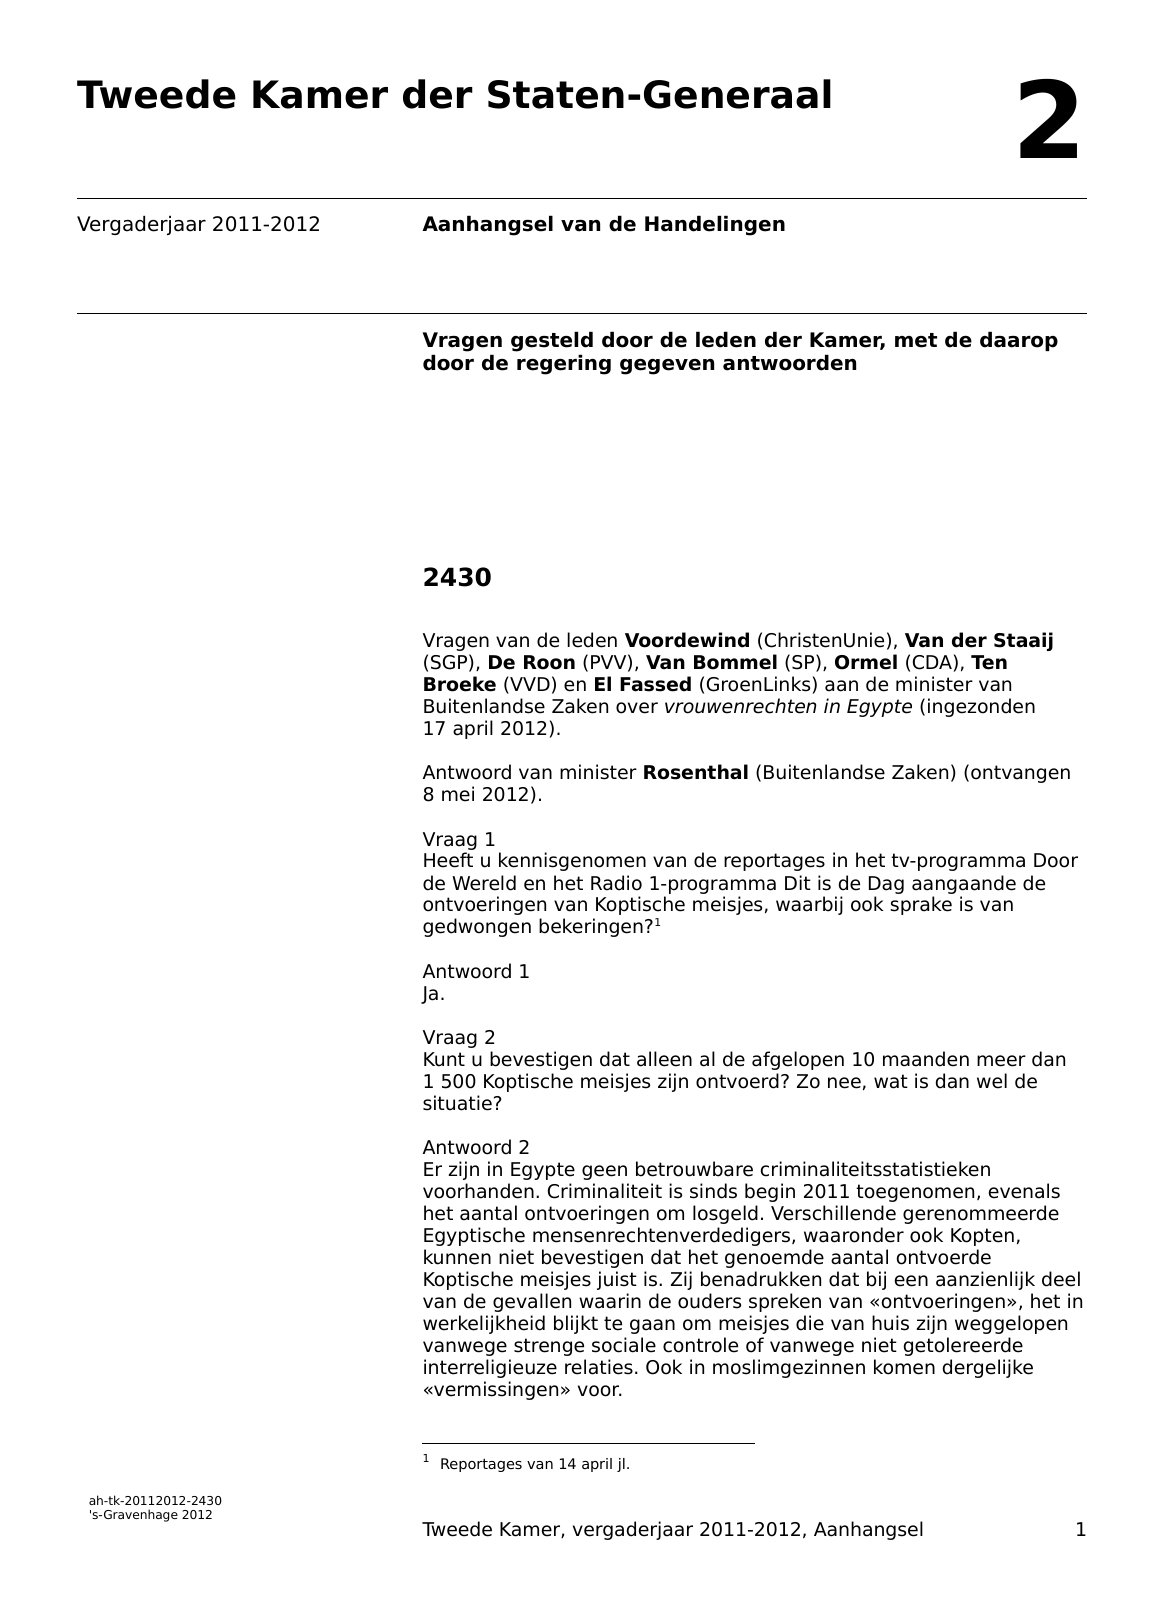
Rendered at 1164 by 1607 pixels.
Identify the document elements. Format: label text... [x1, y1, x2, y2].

text Kunt u bevestigen dat alleen al de afgelopen 10 maanden meer dan 1 500 Koptische meisjes zijn ontvoerd? Zo nee, wat is dan wel de situatie? [422, 1049, 1087, 1114]
table_cell [77, 314, 422, 375]
text Vraag 1 [422, 828, 1087, 850]
text Heeft u kennisgenomen van de reportages in het tv-programma Door de Wereld en het Radio 1-programma Dit is de Dag aangaande de ontvoeringen van Koptische meisjes, waarbij ook sprake is van gedwongen bekeringen? [422, 850, 1087, 938]
text Vraag 2 [422, 1027, 1087, 1049]
text Antwoord van minister Rosenthal (Buitenlandse Zaken) (ontvangen 8 mei 2012). [422, 762, 1087, 806]
table_cell Aanhangsel van de Handelingen [422, 199, 1087, 313]
table_cell Vergaderjaar 2011-2012 [77, 199, 422, 313]
table_header 2 [886, 59, 1087, 198]
text Reportages van 14 april jl. [422, 1452, 1087, 1474]
text Er zijn in Egypte geen betrouwbare criminaliteitsstatistieken voorhanden. Criminaliteit is sinds begin 2011 toegenomen, evenals het aantal ontvoeringen om losgeld. Verschillende gerenommeerde Egyptische mensenrechtenverdedigers, waaronder ook Kopten, kunnen niet bevestigen dat het genoemde aantal ontvoerde Koptische meisjes juist is. Zij benadrukken dat bij een aanzienlijk deel van de gevallen waarin de ouders spreken van «ontvoeringen», het in werkelijkheid blijkt te gaan om meisjes die van huis zijn weggelopen vanwege strenge sociale controle of vanwege niet getolereerde interreligieuze relaties. Ook in moslimgezinnen komen dergelijke «vermissingen» voor. [422, 1159, 1087, 1401]
text 's-Gravenhage 2012 [88, 1508, 323, 1522]
text Antwoord 2 [422, 1137, 1087, 1159]
text Antwoord 1 [422, 961, 1087, 982]
text ah-tk-20112012-2430 [88, 1494, 323, 1508]
table_header Tweede Kamer der Staten-Generaal [77, 59, 886, 198]
text 2430 [422, 563, 1087, 592]
table_cell Vragen gesteld door de leden der Kamer, met de daarop door de regering gegeven antwoorden [422, 314, 1087, 375]
text Vragen van de leden Voordewind (ChristenUnie), Van der Staaij (SGP), De Roon (PVV), Van Bommel (SP), Ormel (CDA), Ten Broeke (VVD) en El Fassed (GroenLinks) aan de minister van Buitenlandse Zaken over vrouwenrechten in Egypte (ingezonden 17 april 2012). [422, 630, 1087, 740]
text Ja. [422, 982, 1087, 1004]
